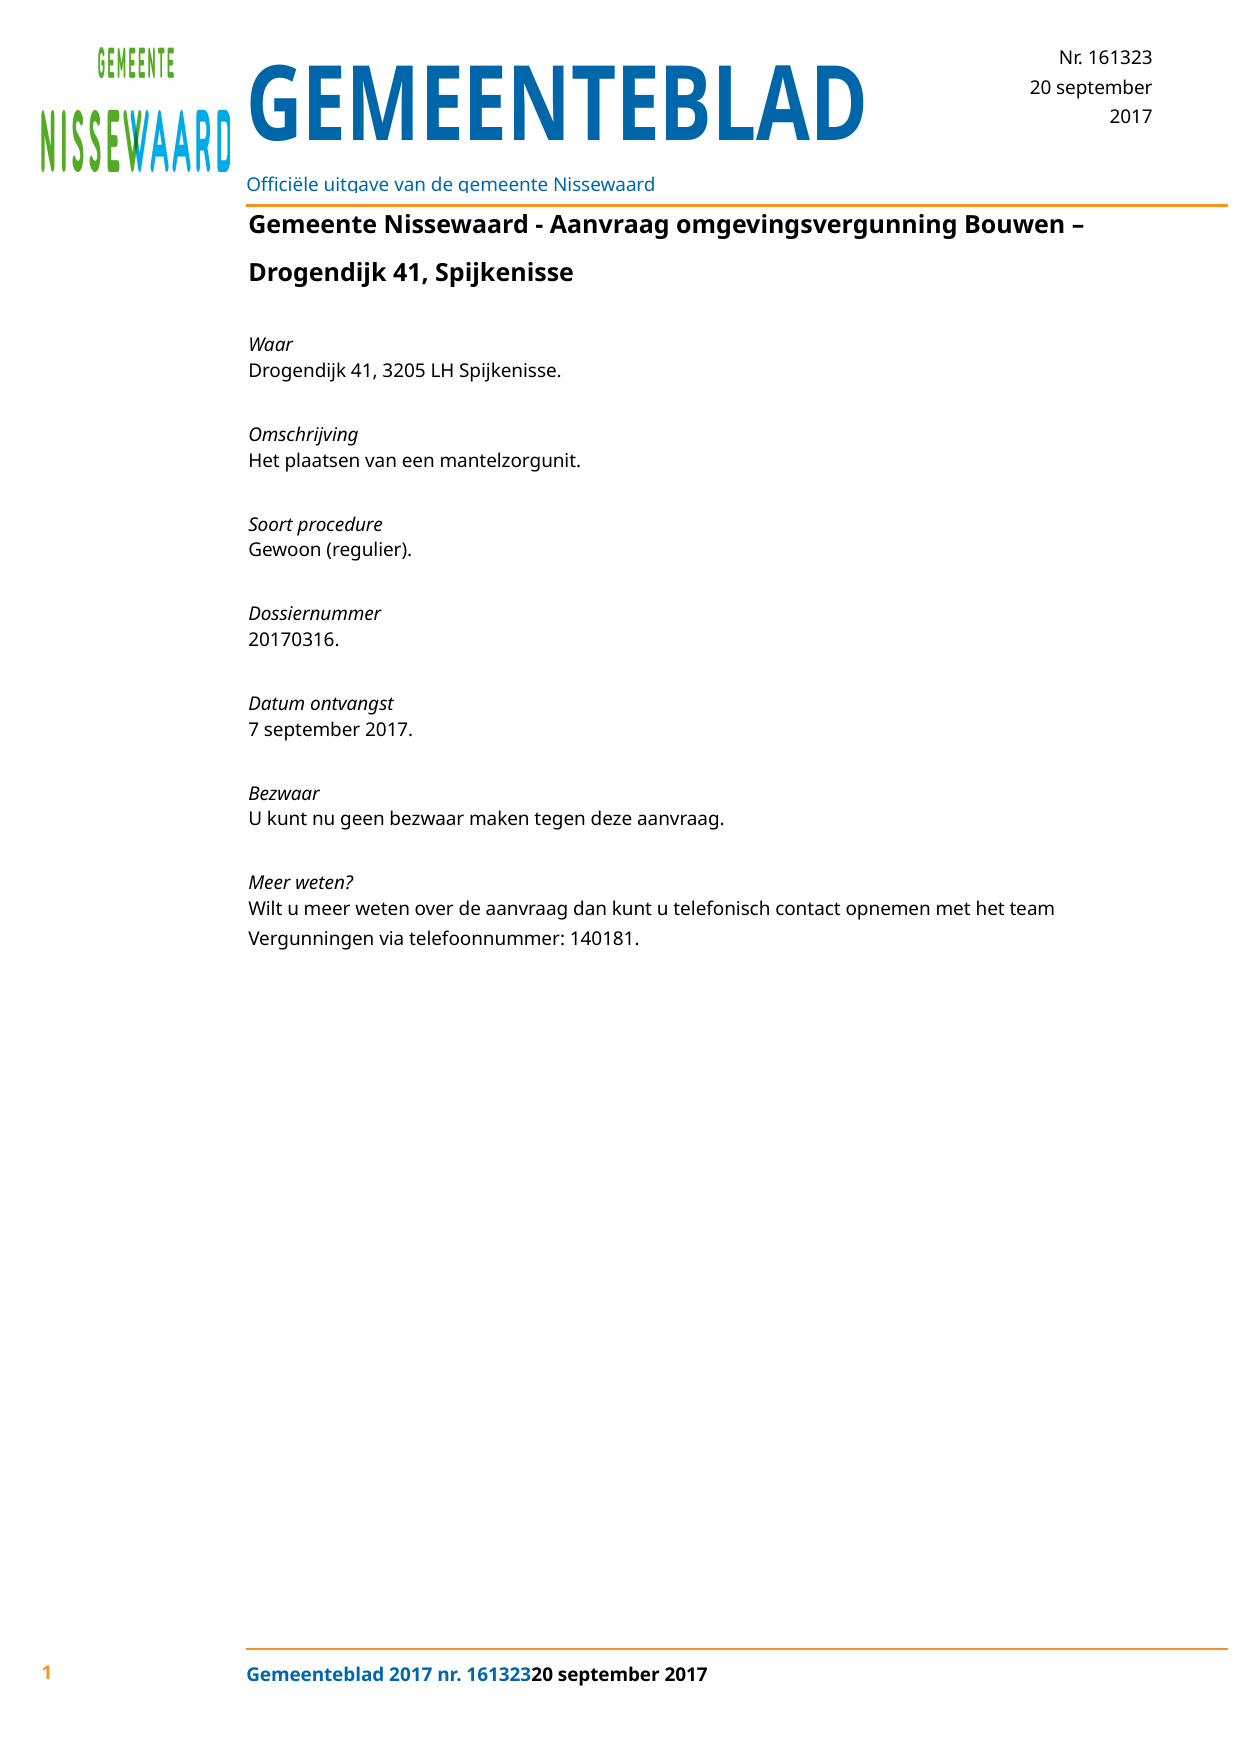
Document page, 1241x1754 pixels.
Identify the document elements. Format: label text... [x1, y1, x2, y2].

text Gewoon (regulier). [248, 537, 1152, 562]
picture [154, 157, 165, 172]
text 7 september 2017. [248, 716, 1152, 742]
text Wilt u meer weten over de aanvraag dan kunt u telefonisch contact opnemen met het team Vergunningen via telefoonnummer: 140181. [248, 895, 1152, 951]
text Bezwaar [248, 780, 1152, 806]
text Het plaatsen van een mantelzorgunit. [248, 447, 1152, 473]
text Dossiernummer [248, 601, 1152, 626]
picture [176, 157, 187, 172]
text Meer weten? [248, 869, 1152, 895]
text 20170316. [248, 626, 1152, 652]
text U kunt nu geen bezwaar maken tegen deze aanvraag. [248, 806, 1152, 831]
picture [201, 122, 206, 138]
picture [222, 122, 227, 160]
text Soort procedure [248, 511, 1152, 537]
picture [200, 151, 206, 172]
text Gemeente Nissewaard - Aanvraag omgevingsvergunning Bouwen – Drogendijk 41, Spijkenisse [248, 207, 1152, 288]
text Waar [248, 331, 1152, 357]
picture [41, 47, 231, 172]
text Datum ontvangst [248, 690, 1152, 716]
text Drogendijk 41, 3205 LH Spijkenisse. [248, 357, 1152, 383]
text Omschrijving [248, 421, 1152, 447]
